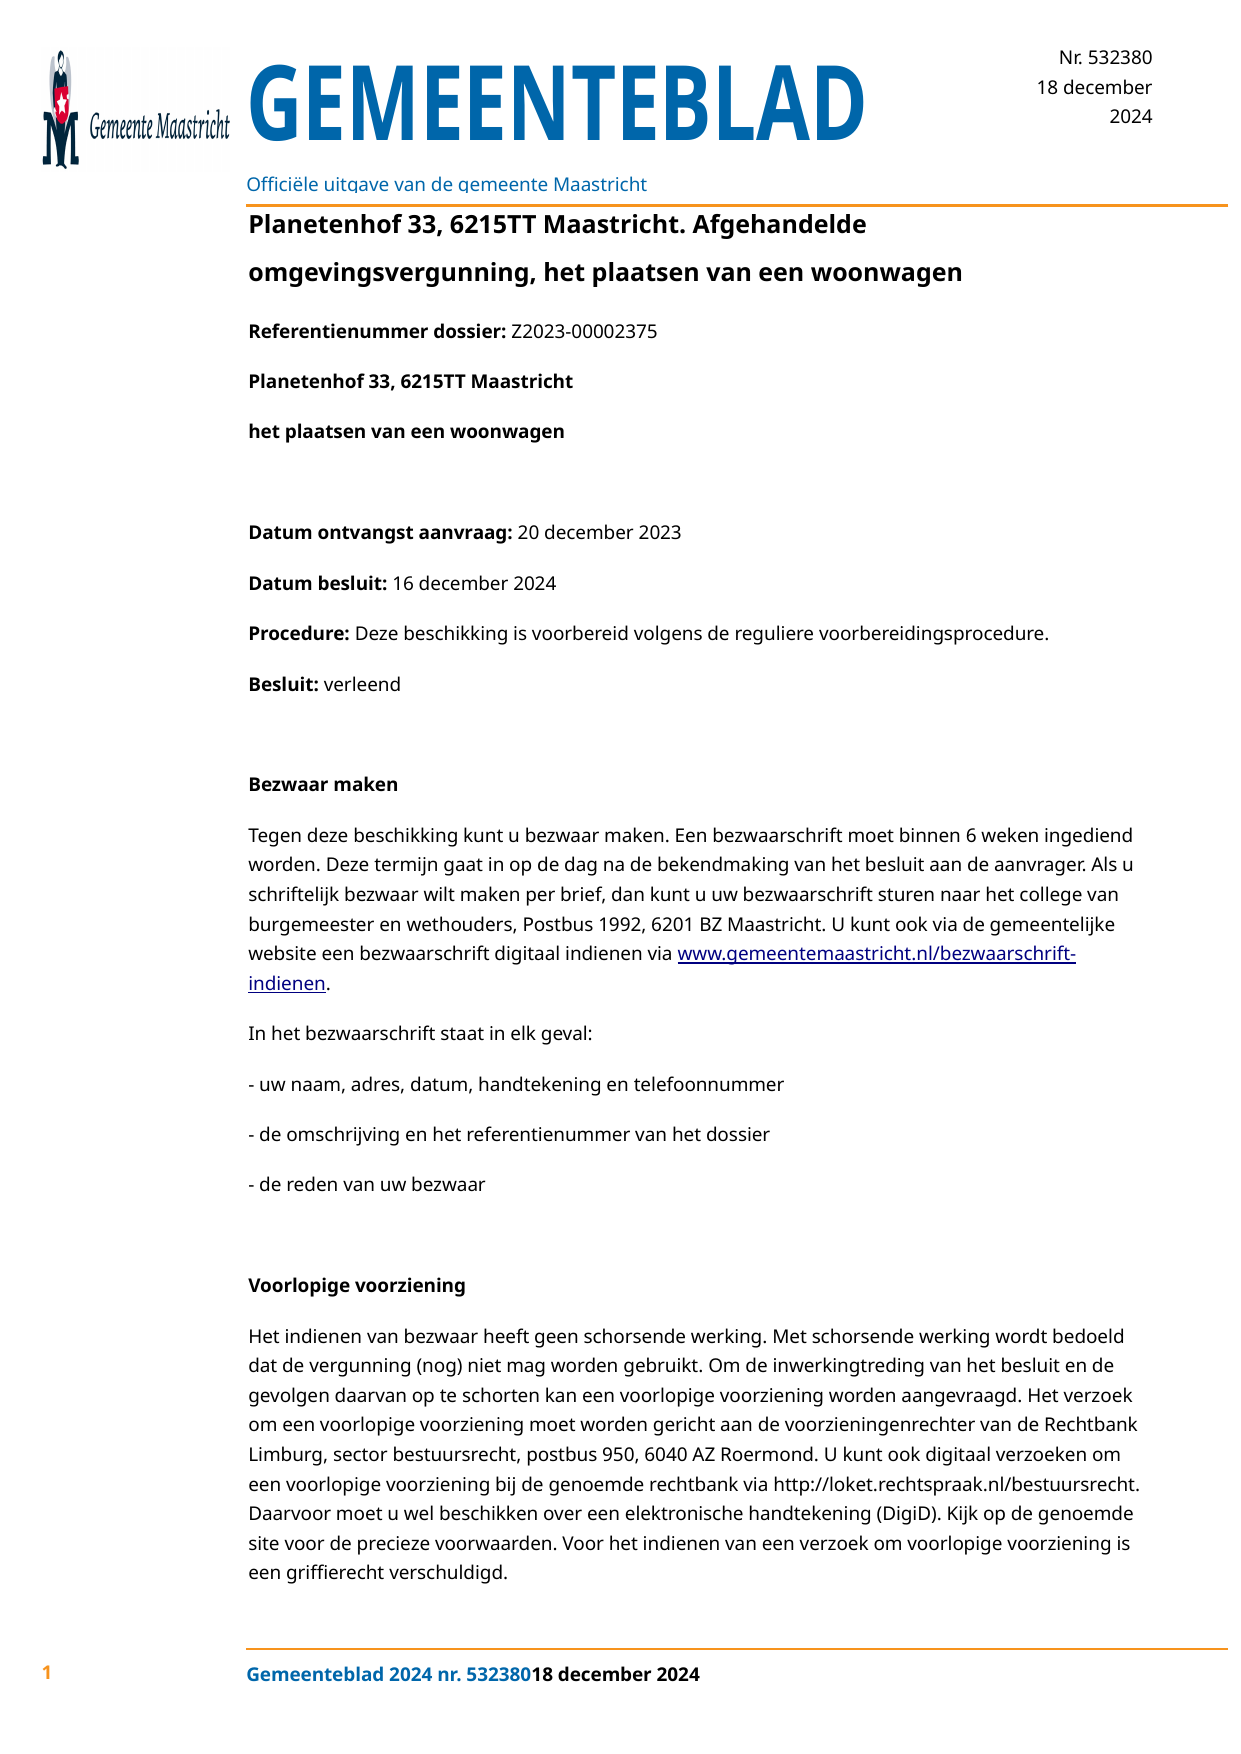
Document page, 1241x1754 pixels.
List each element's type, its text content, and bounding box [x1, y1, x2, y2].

text Planetenhof 33, 6215TT Maastricht. Afgehandelde omgevingsvergunning, het plaatsen van een woonwagen [248, 207, 1152, 288]
text - de omschrijving en het referentienummer van het dossier [248, 1121, 1152, 1147]
text Referentienummer dossier: Z2023-00002375 [248, 318, 1152, 344]
text Datum ontvangst aanvraag: 20 december 2023 [248, 519, 1152, 545]
text Voorlopige voorziening [248, 1272, 1152, 1298]
text Tegen deze beschikking kunt u bezwaar maken. Een bezwaarschrift moet binnen 6 weken ingediend worden. Deze termijn gaat in op de dag na de bekendmaking van het besluit aan de aanvrager. Als u schriftelijk bezwaar wilt maken per brief, dan kunt u uw bezwaarschrift sturen naar het college van burgemeester en wethouders, Postbus 1992, 6201 BZ Maastricht. U kunt ook via de gemeentelijke website een bezwaarschrift digitaal indienen via www.gemeentemaastricht.nl/bezwaarschrift-indienen. [248, 822, 1152, 996]
text Bezwaar maken [248, 772, 1152, 797]
text - de reden van uw bezwaar [248, 1172, 1152, 1197]
text Besluit: verleend [248, 671, 1152, 697]
picture [41, 47, 231, 172]
text Datum besluit: 16 december 2024 [248, 570, 1152, 596]
text Het indienen van bezwaar heeft geen schorsende werking. Met schorsende werking wordt bedoeld dat de vergunning (nog) niet mag worden gebruikt. Om de inwerkingtreding van het besluit en de gevolgen daarvan op te schorten kan een voorlopige voorziening worden aangevraagd. Het verzoek om een voorlopige voorziening moet worden gericht aan de voorzieningenrechter van de Rechtbank Limburg, sector bestuursrecht, postbus 950, 6040 AZ Roermond. U kunt ook digitaal verzoeken om een voorlopige voorziening bij de genoemde rechtbank via http://loket.rechtspraak.nl/bestuursrecht. Daarvoor moet u wel beschikken over een elektronische handtekening (DigiD). Kijk op de genoemde site voor de precieze voorwaarden. Voor het indienen van een verzoek om voorlopige voorziening is een griffierecht verschuldigd. [248, 1323, 1152, 1585]
text - uw naam, adres, datum, handtekening en telefoonnummer [248, 1071, 1152, 1097]
text Planetenhof 33, 6215TT Maastricht [248, 368, 1152, 394]
text In het bezwaarschrift staat in elk geval: [248, 1020, 1152, 1046]
text het plaatsen van een woonwagen [248, 419, 1152, 444]
text Procedure: Deze beschikking is voorbereid volgens de reguliere voorbereidingsprocedure. [248, 620, 1152, 646]
